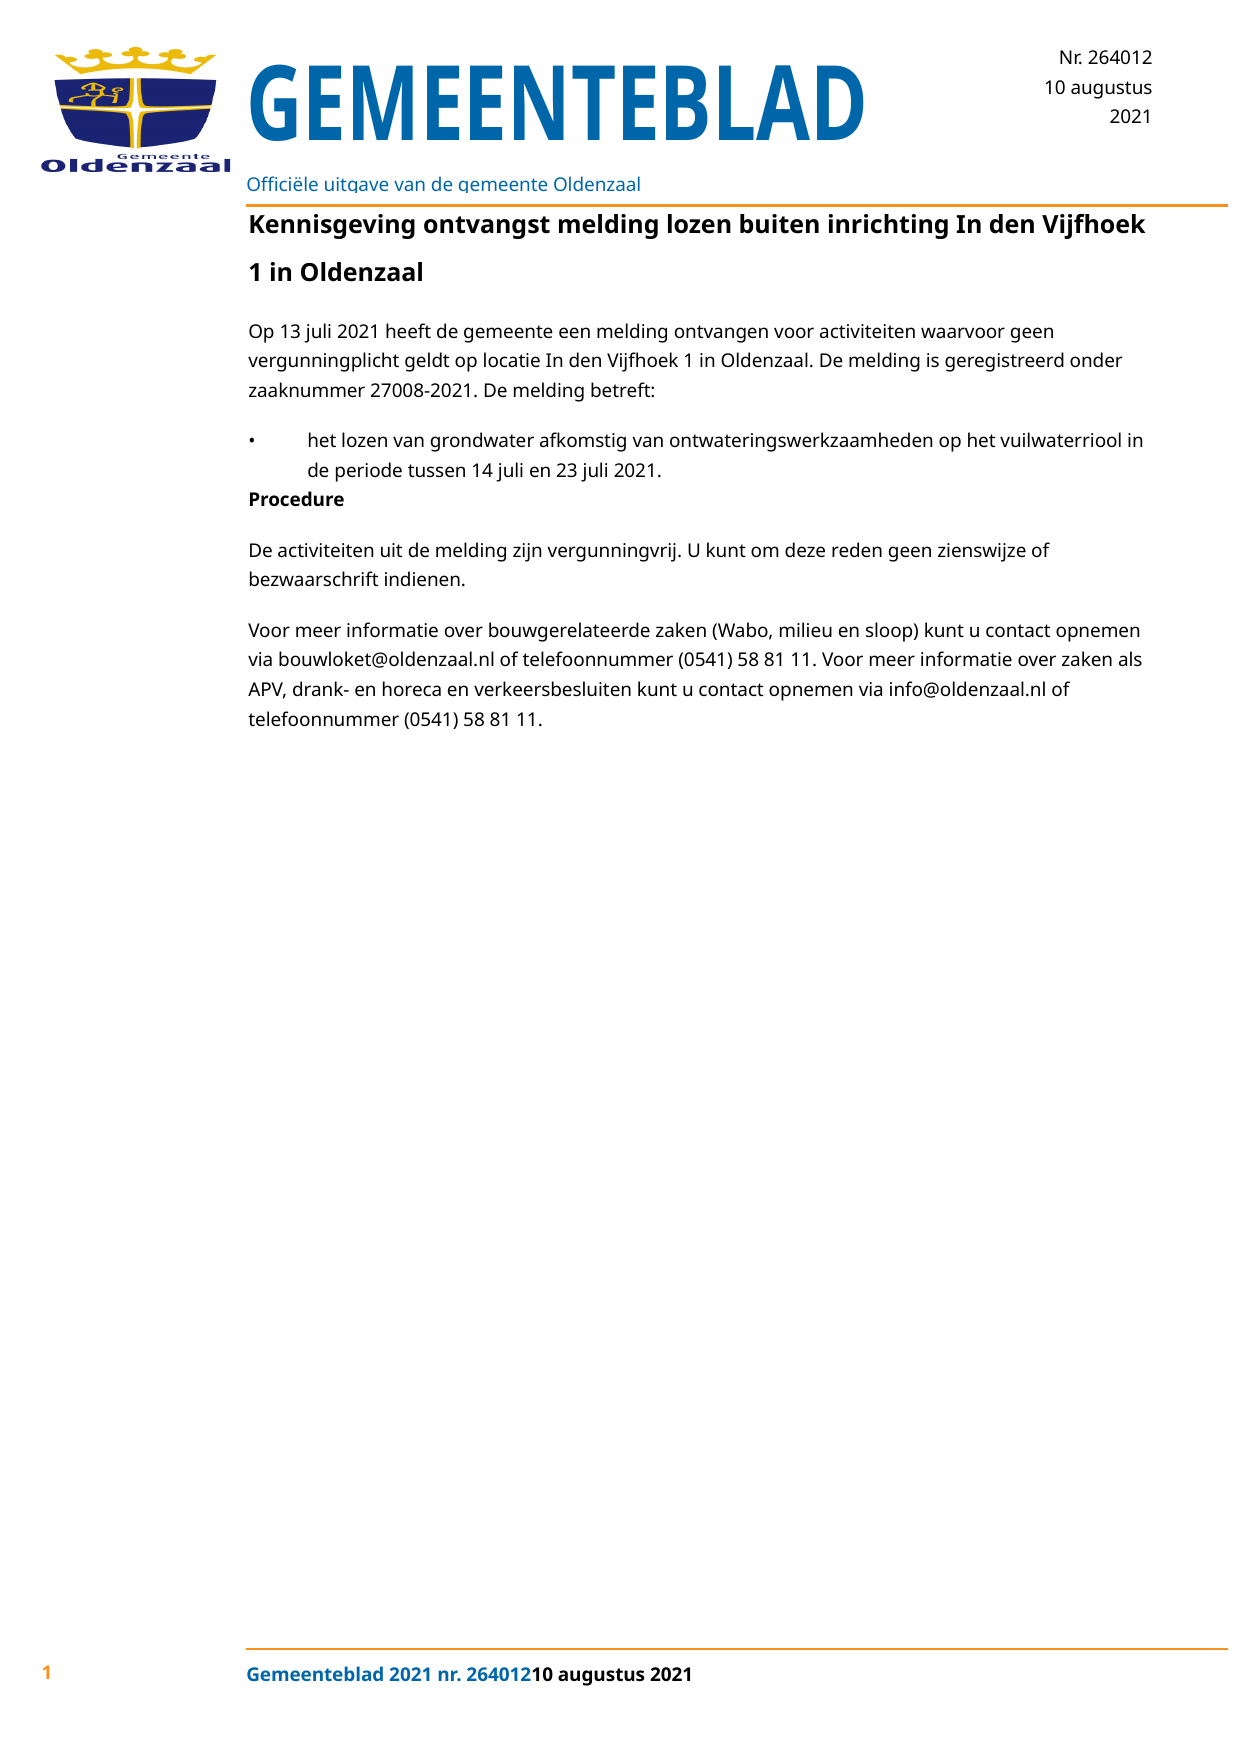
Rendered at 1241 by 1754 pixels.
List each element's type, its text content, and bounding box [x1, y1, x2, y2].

text Voor meer informatie over bouwgerelateerde zaken (Wabo, milieu en sloop) kunt u contact opnemen via bouwloket@oldenzaal.nl of telefoonnummer (0541) 58 81 11. Voor meer informatie over zaken als APV, drank- en horeca en verkeersbesluiten kunt u contact opnemen via info@oldenzaal.nl of telefoonnummer (0541) 58 81 11. [248, 617, 1152, 732]
text De activiteiten uit de melding zijn vergunningvrij. U kunt om deze reden geen zienswijze of bezwaarschrift indienen. [248, 537, 1152, 592]
text Kennisgeving ontvangst melding lozen buiten inrichting In den Vijfhoek 1 in Oldenzaal [248, 207, 1152, 288]
picture [41, 47, 231, 172]
text Op 13 juli 2021 heeft de gemeente een melding ontvangen voor activiteiten waarvoor geen vergunningplicht geldt op locatie In den Vijfhoek 1 in Oldenzaal. De melding is geregistreerd onder zaaknummer 27008-2021. De melding betreft: [248, 318, 1152, 403]
text Procedure [248, 487, 1152, 512]
list het lozen van grondwater afkomstig van ontwateringswerkzaamheden op het vuilwaterriool in de periode tussen 14 juli en 23 juli 2021. [248, 427, 1152, 483]
